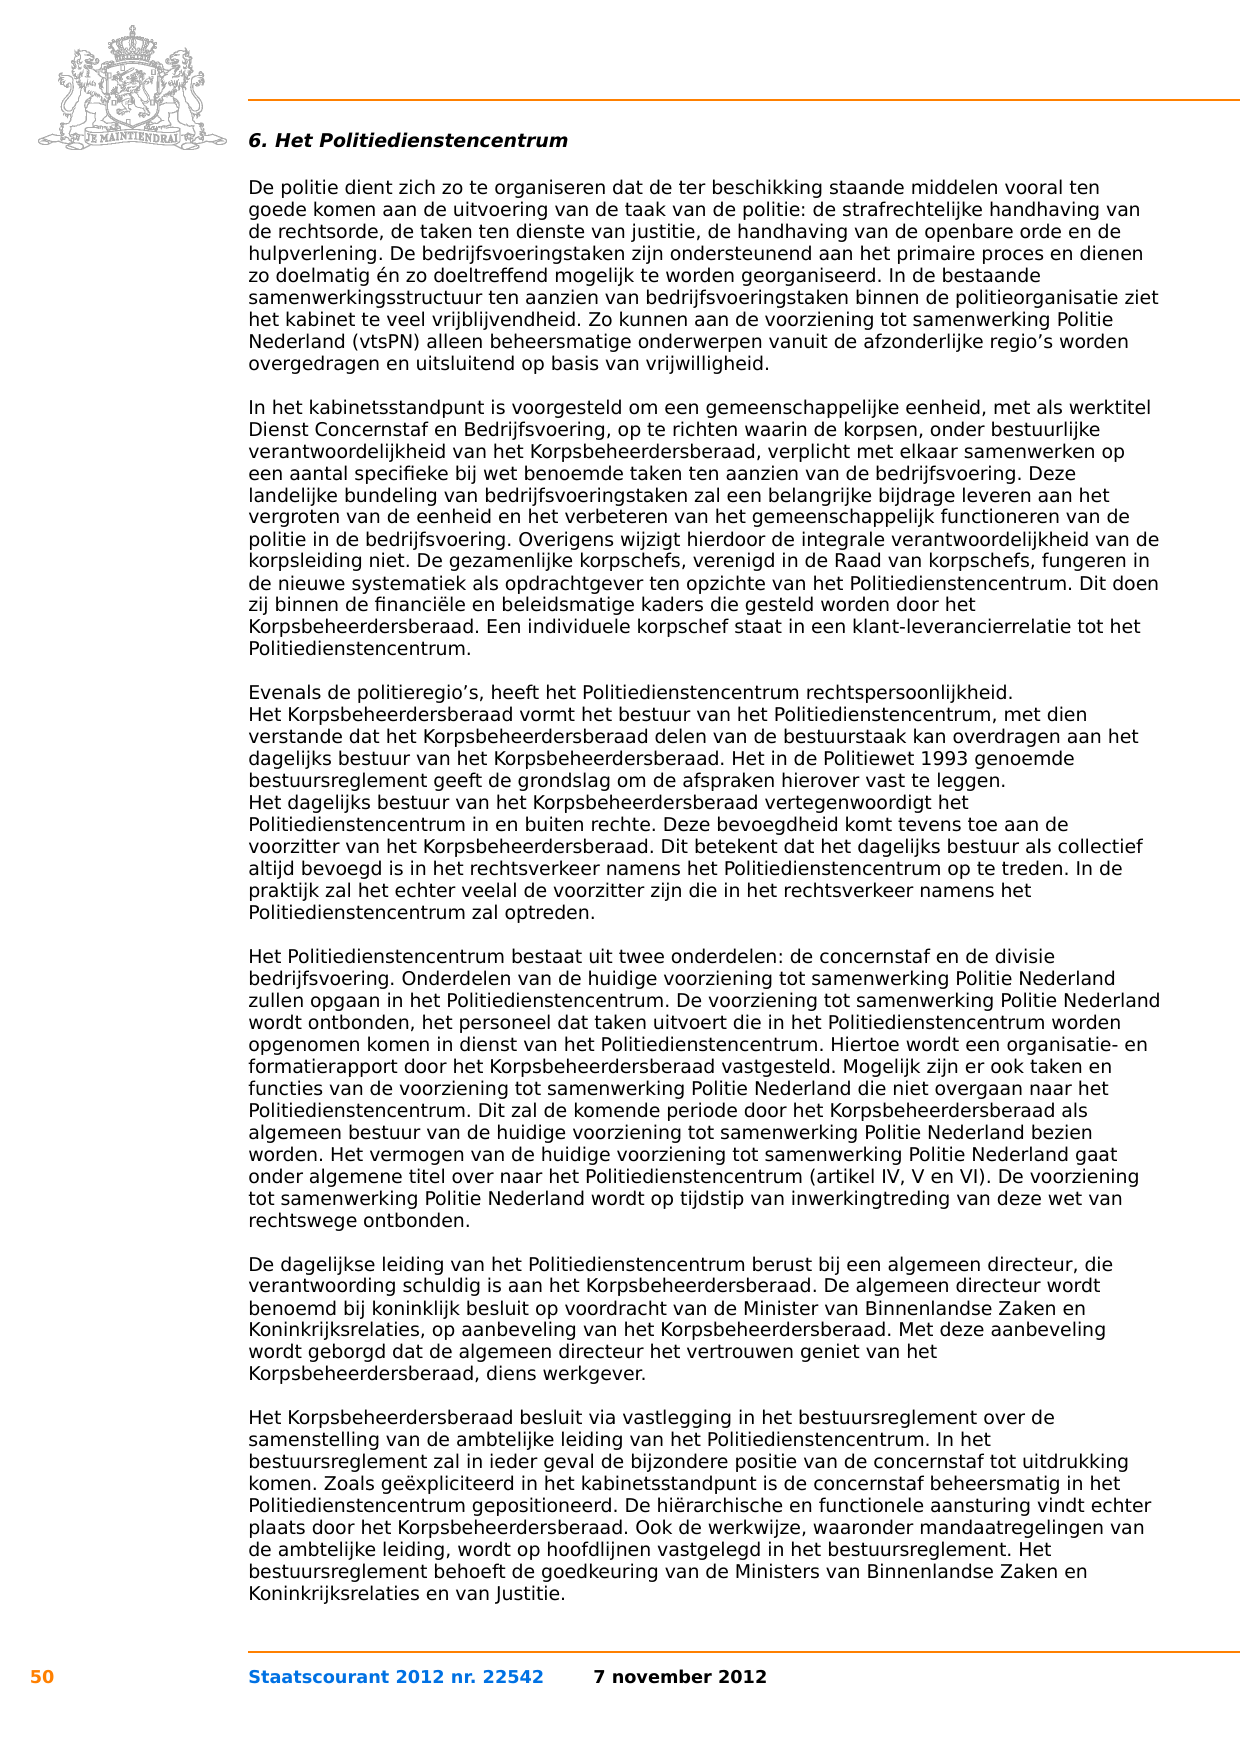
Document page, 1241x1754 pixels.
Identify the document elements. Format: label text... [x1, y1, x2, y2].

text Het Korpsbeheerdersberaad besluit via vastlegging in het bestuursreglement over de samenstelling van de ambtelijke leiding van het Politiedienstencentrum. In het bestuursreglement zal in ieder geval de bijzondere positie van de concernstaf tot uitdrukking komen. Zoals geëxpliciteerd in het kabinetsstandpunt is de concernstaf beheersmatig in het Politiedienstencentrum gepositioneerd. De hiërarchische en functionele aansturing vindt echter plaats door het Korpsbeheerdersberaad. Ook de werkwijze, waaronder mandaatregelingen van de ambtelijke leiding, wordt op hoofdlijnen vastgelegd in het bestuursreglement. Het bestuursreglement behoeft de goedkeuring van de Ministers van Binnenlandse Zaken en Koninkrijksrelaties en van Justitie. [248, 1407, 1163, 1605]
text De dagelijkse leiding van het Politiedienstencentrum berust bij een algemeen directeur, die verantwoording schuldig is aan het Korpsbeheerdersberaad. De algemeen directeur wordt benoemd bij koninklijk besluit op voordracht van de Minister van Binnenlandse Zaken en Koninkrijksrelaties, op aanbeveling van het Korpsbeheerdersberaad. Met deze aanbeveling wordt geborgd dat de algemeen directeur het vertrouwen geniet van het Korpsbeheerdersberaad, diens werkgever. [248, 1253, 1163, 1385]
picture [38, 25, 227, 150]
text In het kabinetsstandpunt is voorgesteld om een gemeenschappelijke eenheid, met als werktitel Dienst Concernstaf en Bedrijfsvoering, op te richten waarin de korpsen, onder bestuurlijke verantwoordelijkheid van het Korpsbeheerdersberaad, verplicht met elkaar samenwerken op een aantal specifieke bij wet benoemde taken ten aanzien van de bedrijfsvoering. Deze landelijke bundeling van bedrijfsvoeringstaken zal een belangrijke bijdrage leveren aan het vergroten van de eenheid en het verbeteren van het gemeenschappelijk functioneren van de politie in de bedrijfsvoering. Overigens wijzigt hierdoor de integrale verantwoordelijkheid van de korpsleiding niet. De gezamenlijke korpschefs, verenigd in de Raad van korpschefs, fungeren in de nieuwe systematiek als opdrachtgever ten opzichte van het Politiedienstencentrum. Dit doen zij binnen de financiële en beleidsmatige kaders die gesteld worden door het Korpsbeheerdersberaad. Een individuele korpschef staat in een klant-leverancierrelatie tot het Politiedienstencentrum. [248, 397, 1163, 660]
subtitle 6. Het Politiedienstencentrum [248, 130, 1163, 152]
text De politie dient zich zo te organiseren dat de ter beschikking staande middelen vooral ten goede komen aan de uitvoering van de taak van de politie: de strafrechtelijke handhaving van de rechtsorde, de taken ten dienste van justitie, de handhaving van de openbare orde en de hulpverlening. De bedrijfsvoeringstaken zijn ondersteunend aan het primaire proces en dienen zo doelmatig én zo doeltreffend mogelijk te worden georganiseerd. In de bestaande samenwerkingsstructuur ten aanzien van bedrijfsvoeringstaken binnen de politieorganisatie ziet het kabinet te veel vrijblijvendheid. Zo kunnen aan de voorziening tot samenwerking Politie Nederland (vtsPN) alleen beheersmatige onderwerpen vanuit de afzonderlijke regio’s worden overgedragen en uitsluitend op basis van vrijwilligheid. [248, 177, 1163, 375]
text Het dagelijks bestuur van het Korpsbeheerdersberaad vertegenwoordigt het Politiedienstencentrum in en buiten rechte. Deze bevoegdheid komt tevens toe aan de voorzitter van het Korpsbeheerdersberaad. Dit betekent dat het dagelijks bestuur als collectief altijd bevoegd is in het rechtsverkeer namens het Politiedienstencentrum op te treden. In de praktijk zal het echter veelal de voorzitter zijn die in het rechtsverkeer namens het Politiedienstencentrum zal optreden. [248, 792, 1163, 924]
text Het Korpsbeheerdersberaad vormt het bestuur van het Politiedienstencentrum, met dien verstande dat het Korpsbeheerdersberaad delen van de bestuurstaak kan overdragen aan het dagelijks bestuur van het Korpsbeheerdersberaad. Het in de Politiewet 1993 genoemde bestuursreglement geeft de grondslag om de afspraken hierover vast te leggen. [248, 704, 1163, 792]
text Het Politiedienstencentrum bestaat uit twee onderdelen: de concernstaf en de divisie bedrijfsvoering. Onderdelen van de huidige voorziening tot samenwerking Politie Nederland zullen opgaan in het Politiedienstencentrum. De voorziening tot samenwerking Politie Nederland wordt ontbonden, het personeel dat taken uitvoert die in het Politiedienstencentrum worden opgenomen komen in dienst van het Politiedienstencentrum. Hiertoe wordt een organisatie- en formatierapport door het Korpsbeheerdersberaad vastgesteld. Mogelijk zijn er ook taken en functies van de voorziening tot samenwerking Politie Nederland die niet overgaan naar het Politiedienstencentrum. Dit zal de komende periode door het Korpsbeheerdersberaad als algemeen bestuur van de huidige voorziening tot samenwerking Politie Nederland bezien worden. Het vermogen van de huidige voorziening tot samenwerking Politie Nederland gaat onder algemene titel over naar het Politiedienstencentrum (artikel IV, V en VI). De voorziening tot samenwerking Politie Nederland wordt op tijdstip van inwerkingtreding van deze wet van rechtswege ontbonden. [248, 946, 1163, 1232]
text Evenals de politieregio’s, heeft het Politiedienstencentrum rechtspersoonlijkheid. [248, 682, 1163, 704]
